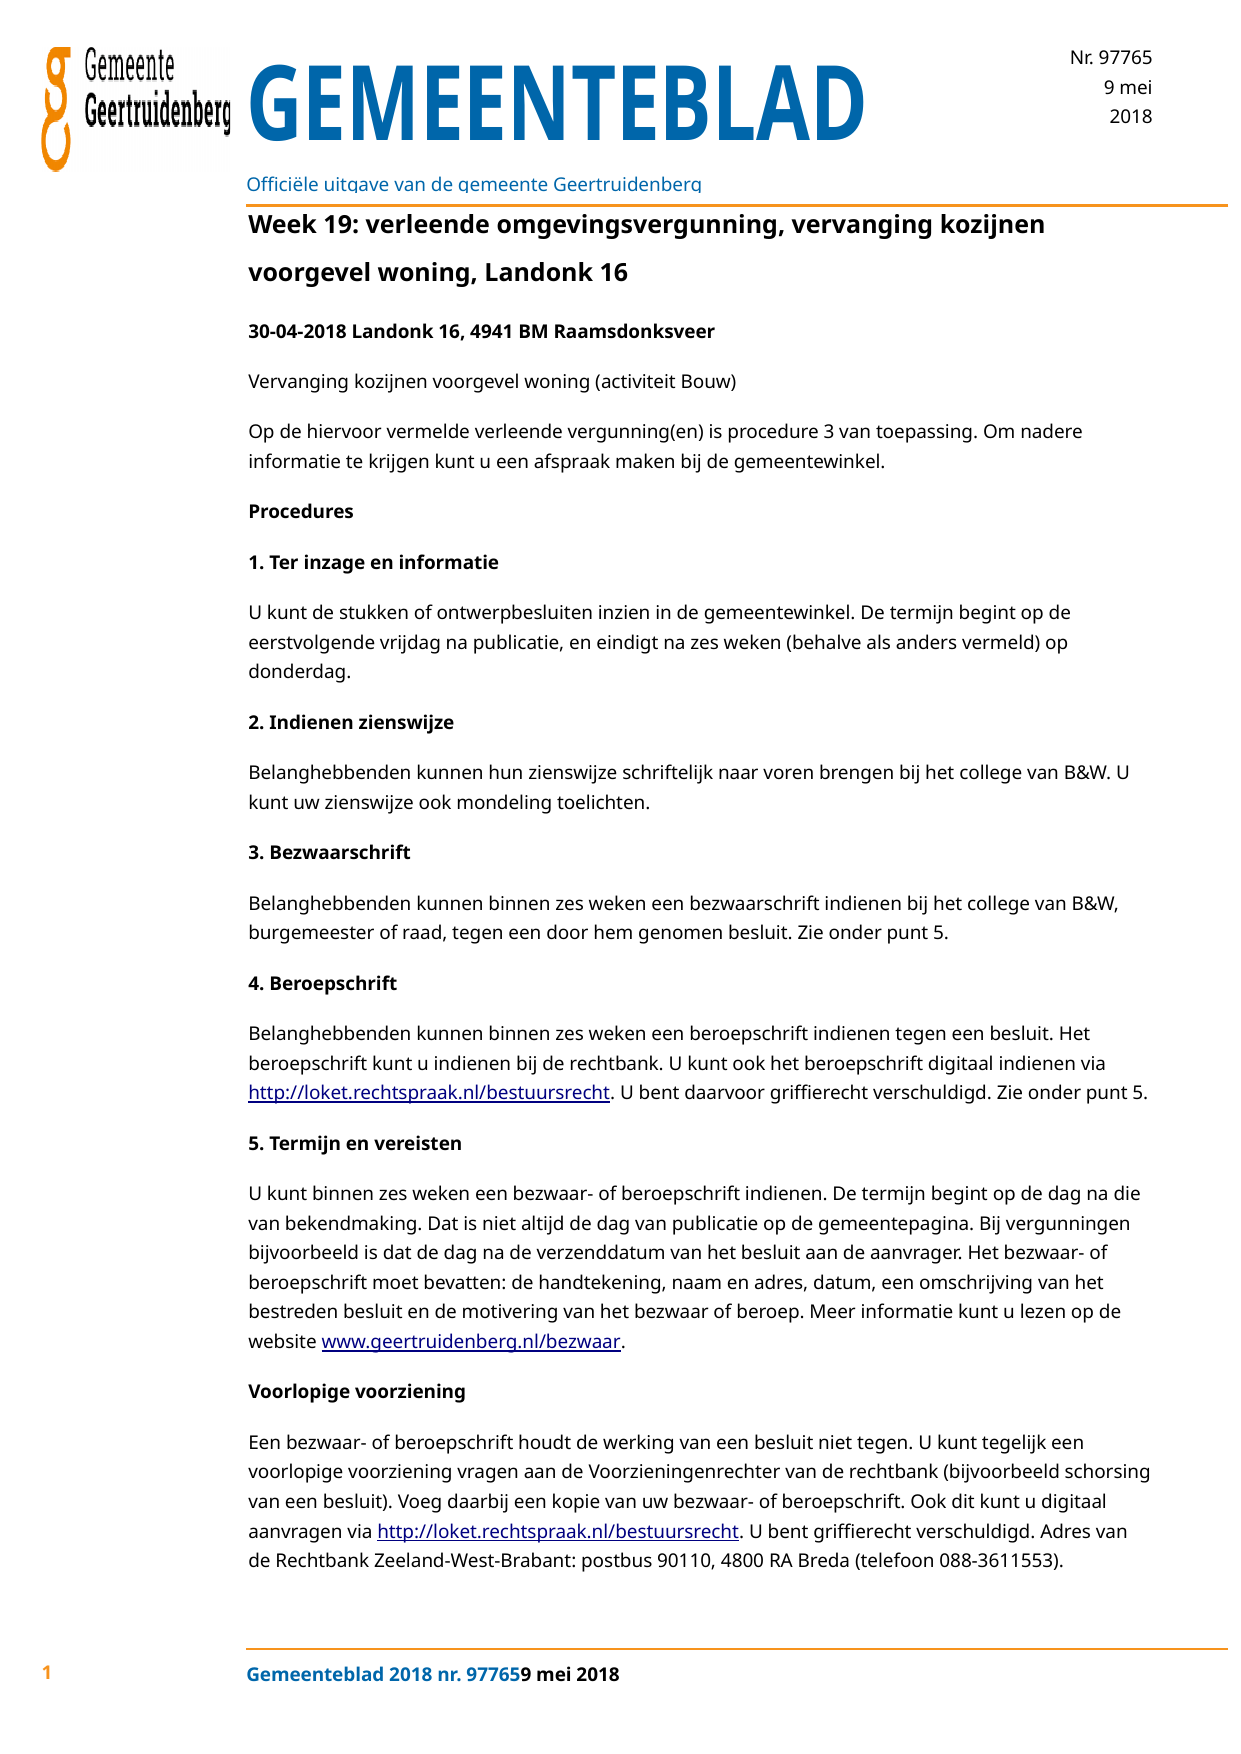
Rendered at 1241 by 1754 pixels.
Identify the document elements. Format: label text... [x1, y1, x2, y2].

text 30-04-2018 Landonk 16, 4941 BM Raamsdonksveer [248, 318, 1152, 344]
text Op de hiervoor vermelde verleende vergunning(en) is procedure 3 van toepassing. Om nadere informatie te krijgen kunt u een afspraak maken bij de gemeentewinkel. [248, 419, 1152, 474]
text Procedures [248, 499, 1152, 524]
text 2. Indienen zienswijze [248, 709, 1152, 735]
text 4. Beroepschrift [248, 970, 1152, 996]
text U kunt de stukken of ontwerpbesluiten inzien in de gemeentewinkel. De termijn begint op de eerstvolgende vrijdag na publicatie, en eindigt na zes weken (behalve als anders vermeld) op donderdag. [248, 599, 1152, 684]
text Vervanging kozijnen voorgevel woning (activiteit Bouw) [248, 368, 1152, 394]
text 5. Termijn en vereisten [248, 1130, 1152, 1156]
text Week 19: verleende omgevingsvergunning, vervanging kozijnen voorgevel woning, Landonk 16 [248, 207, 1152, 288]
text Belanghebbenden kunnen binnen zes weken een beroepschrift indienen tegen een besluit. Het beroepschrift kunt u indienen bij de rechtbank. U kunt ook het beroepschrift digitaal indienen via http://loket.rechtspraak.nl/bestuursrecht. U bent daarvoor griffierecht verschuldigd. Zie onder punt 5. [248, 1020, 1152, 1105]
text 1. Ter inzage en informatie [248, 549, 1152, 575]
text Voorlopige voorziening [248, 1379, 1152, 1404]
text 3. Bezwaarschrift [248, 839, 1152, 865]
picture [41, 47, 231, 172]
text Een bezwaar- of beroepschrift houdt de werking van een besluit niet tegen. U kunt tegelijk een voorlopige voorziening vragen aan de Voorzieningenrechter van de rechtbank (bijvoorbeeld schorsing van een besluit). Voeg daarbij een kopie van uw bezwaar- of beroepschrift. Ook dit kunt u digitaal aanvragen via http://loket.rechtspraak.nl/bestuursrecht. U bent griffierecht verschuldigd. Adres van de Rechtbank Zeeland-West-Brabant: postbus 90110, 4800 RA Breda (telefoon 088-3611553). [248, 1429, 1152, 1573]
text Belanghebbenden kunnen hun zienswijze schriftelijk naar voren brengen bij het college van B&W. U kunt uw zienswijze ook mondeling toelichten. [248, 759, 1152, 815]
text Belanghebbenden kunnen binnen zes weken een bezwaarschrift indienen bij het college van B&W, burgemeester of raad, tegen een door hem genomen besluit. Zie onder punt 5. [248, 890, 1152, 945]
text U kunt binnen zes weken een bezwaar- of beroepschrift indienen. De termijn begint op de dag na die van bekendmaking. Dat is niet altijd de dag van publicatie op de gemeentepagina. Bij vergunningen bijvoorbeeld is dat de dag na de verzenddatum van het besluit aan de aanvrager. Het bezwaar- of beroepschrift moet bevatten: de handtekening, naam en adres, datum, een omschrijving van het bestreden besluit en de motivering van het bezwaar of beroep. Meer informatie kunt u lezen op de website www.geertruidenberg.nl/bezwaar. [248, 1180, 1152, 1354]
